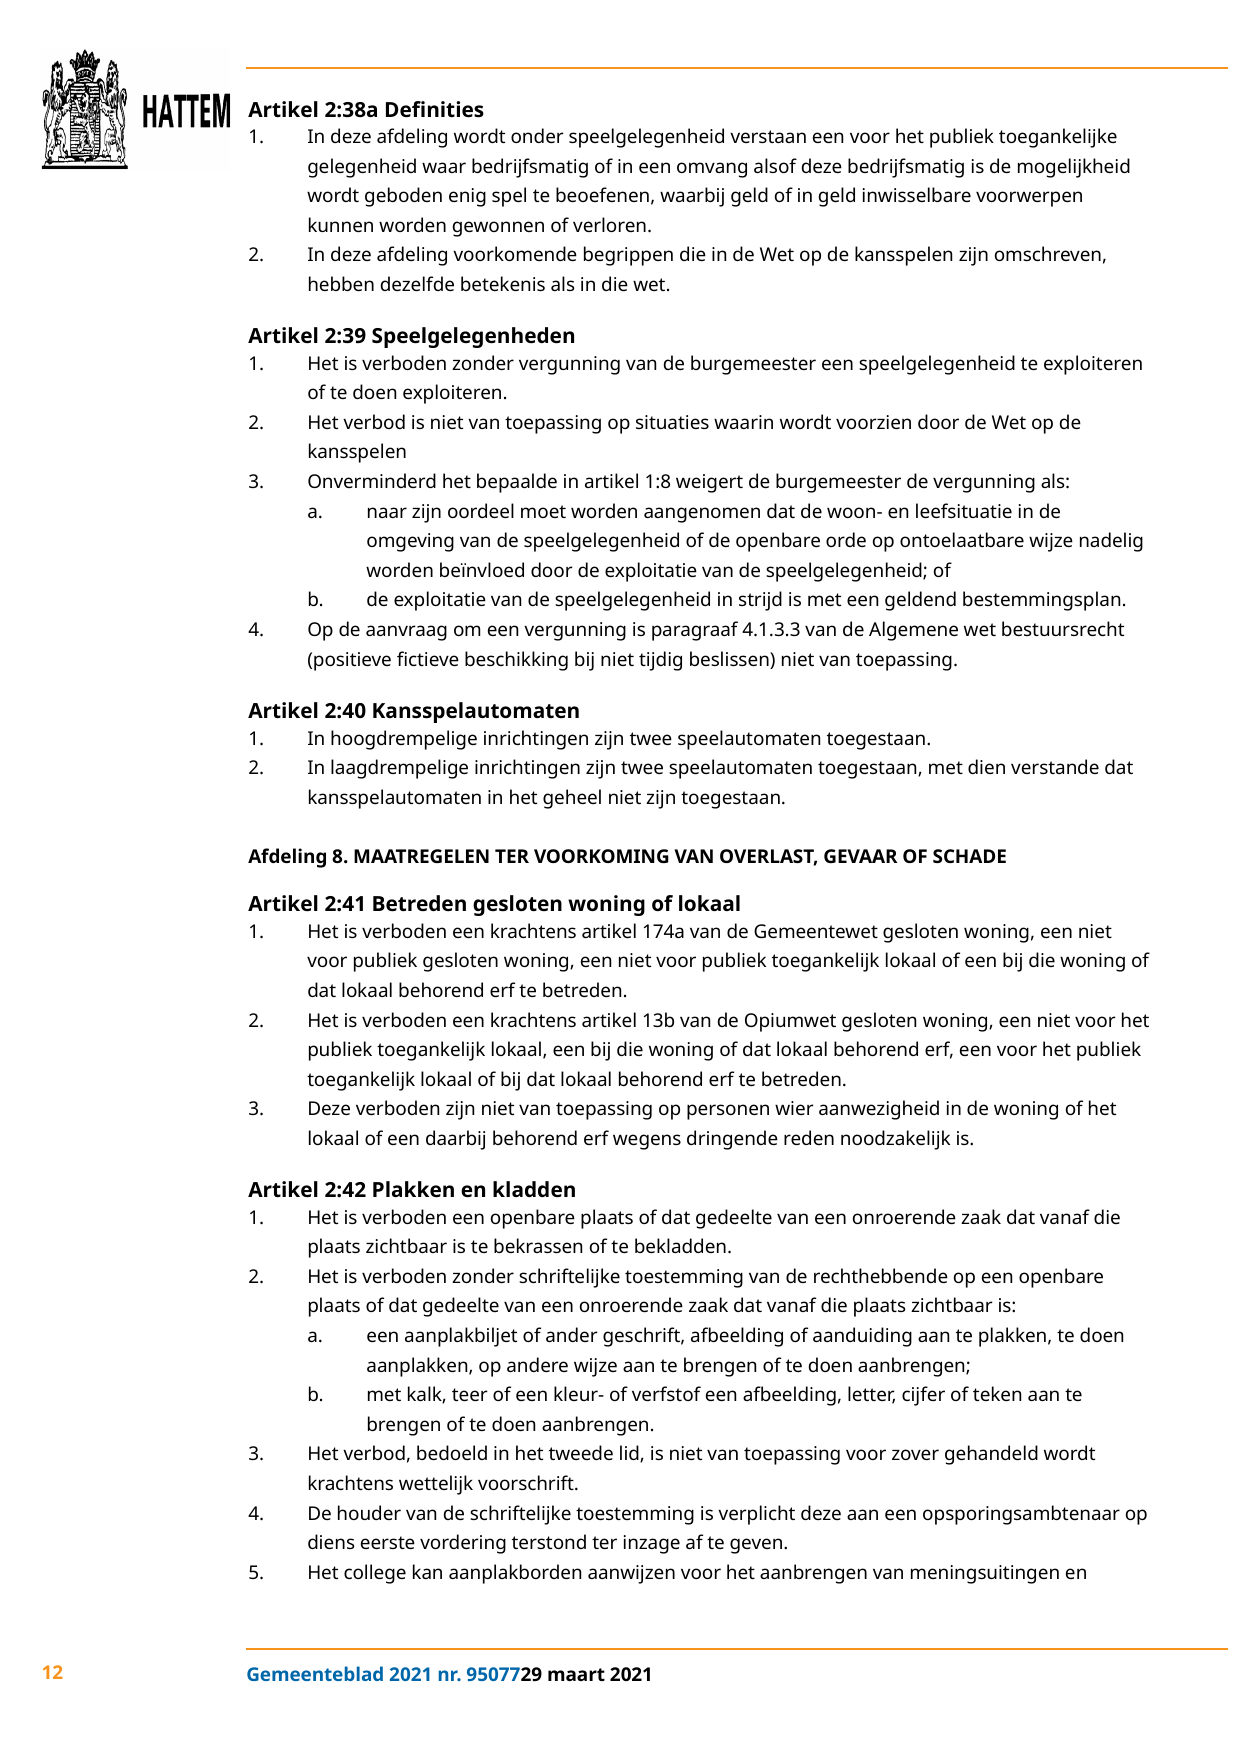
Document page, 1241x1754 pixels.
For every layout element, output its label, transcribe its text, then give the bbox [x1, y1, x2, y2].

text Artikel 2:38a Definities [248, 95, 1152, 123]
list Het verbod is niet van toepassing op situaties waarin wordt voorzien door de Wet op de kansspelen [248, 409, 1152, 464]
list met kalk, teer of een kleur- of verfstof een afbeelding, letter, cijfer of teken aan te brengen of te doen aanbrengen. [307, 1381, 1152, 1437]
list De houder van de schriftelijke toestemming is verplicht deze aan een opsporingsambtenaar op diens eerste vordering terstond ter inzage af te geven. [248, 1500, 1152, 1555]
text Afdeling 8. MAATREGELEN TER VOORKOMING VAN OVERLAST, GEVAAR OF SCHADE [248, 843, 1152, 869]
text Artikel 2:40 Kansspelautomaten [248, 696, 1152, 725]
list Het is verboden een krachtens artikel 13b van de Opiumwet gesloten woning, een niet voor het publiek toegankelijk lokaal, een bij die woning of dat lokaal behorend erf, een voor het publiek toegankelijk lokaal of bij dat lokaal behorend erf te betreden. [248, 1007, 1152, 1092]
list In deze afdeling wordt onder speelgelegenheid verstaan een voor het publiek toegankelijke gelegenheid waar bedrijfsmatig of in een omvang alsof deze bedrijfsmatig is de mogelijkheid wordt geboden enig spel te beoefenen, waarbij geld of in geld inwisselbare voorwerpen kunnen worden gewonnen of verloren. [248, 123, 1152, 238]
list naar zijn oordeel moet worden aangenomen dat de woon- en leefsituatie in de omgeving van de speelgelegenheid of de openbare orde op ontoelaatbare wijze nadelig worden beïnvloed door de exploitatie van de speelgelegenheid; of [307, 498, 1152, 583]
list In laagdrempelige inrichtingen zijn twee speelautomaten toegestaan, met dien verstande dat kansspelautomaten in het geheel niet zijn toegestaan. [248, 754, 1152, 809]
text Artikel 2:42 Plakken en kladden [248, 1176, 1152, 1204]
text Artikel 2:41 Betreden gesloten woning of lokaal [248, 889, 1152, 918]
list een aanplakbiljet of ander geschrift, afbeelding of aanduiding aan te plakken, te doen aanplakken, op andere wijze aan te brengen of te doen aanbrengen; [307, 1322, 1152, 1378]
list Het college kan aanplakborden aanwijzen voor het aanbrengen van meningsuitingen en [248, 1559, 1152, 1585]
list Het verbod, bedoeld in het tweede lid, is niet van toepassing voor zover gehandeld wordt krachtens wettelijk voorschrift. [248, 1441, 1152, 1496]
list Het is verboden zonder schriftelijke toestemming van de rechthebbende op een openbare plaats of dat gedeelte van een onroerende zaak dat vanaf die plaats zichtbaar is: [248, 1263, 1152, 1318]
list In deze afdeling voorkomende begrippen die in de Wet op de kansspelen zijn omschreven, hebben dezelfde betekenis als in die wet. [248, 242, 1152, 297]
list Op de aanvraag om een vergunning is paragraaf 4.1.3.3 van de Algemene wet bestuursrecht (positieve fictieve beschikking bij niet tijdig beslissen) niet van toepassing. [248, 616, 1152, 672]
picture [41, 47, 231, 172]
list Het is verboden een krachtens artikel 174a van de Gemeentewet gesloten woning, een niet voor publiek gesloten woning, een niet voor publiek toegankelijk lokaal of een bij die woning of dat lokaal behorend erf te betreden. [248, 918, 1152, 1003]
list Het is verboden zonder vergunning van de burgemeester een speelgelegenheid te exploiteren of te doen exploiteren. [248, 350, 1152, 405]
list Deze verboden zijn niet van toepassing op personen wier aanwezigheid in de woning of het lokaal of een daarbij behorend erf wegens dringende reden noodzakelijk is. [248, 1096, 1152, 1151]
list Het is verboden een openbare plaats of dat gedeelte van een onroerende zaak dat vanaf die plaats zichtbaar is te bekrassen of te bekladden. [248, 1204, 1152, 1259]
text Artikel 2:39 Speelgelegenheden [248, 322, 1152, 350]
list de exploitatie van de speelgelegenheid in strijd is met een geldend bestemmingsplan. [307, 587, 1152, 612]
list In hoogdrempelige inrichtingen zijn twee speelautomaten toegestaan. [248, 725, 1152, 750]
list Onverminderd het bepaalde in artikel 1:8 weigert de burgemeester de vergunning als: [248, 468, 1152, 494]
